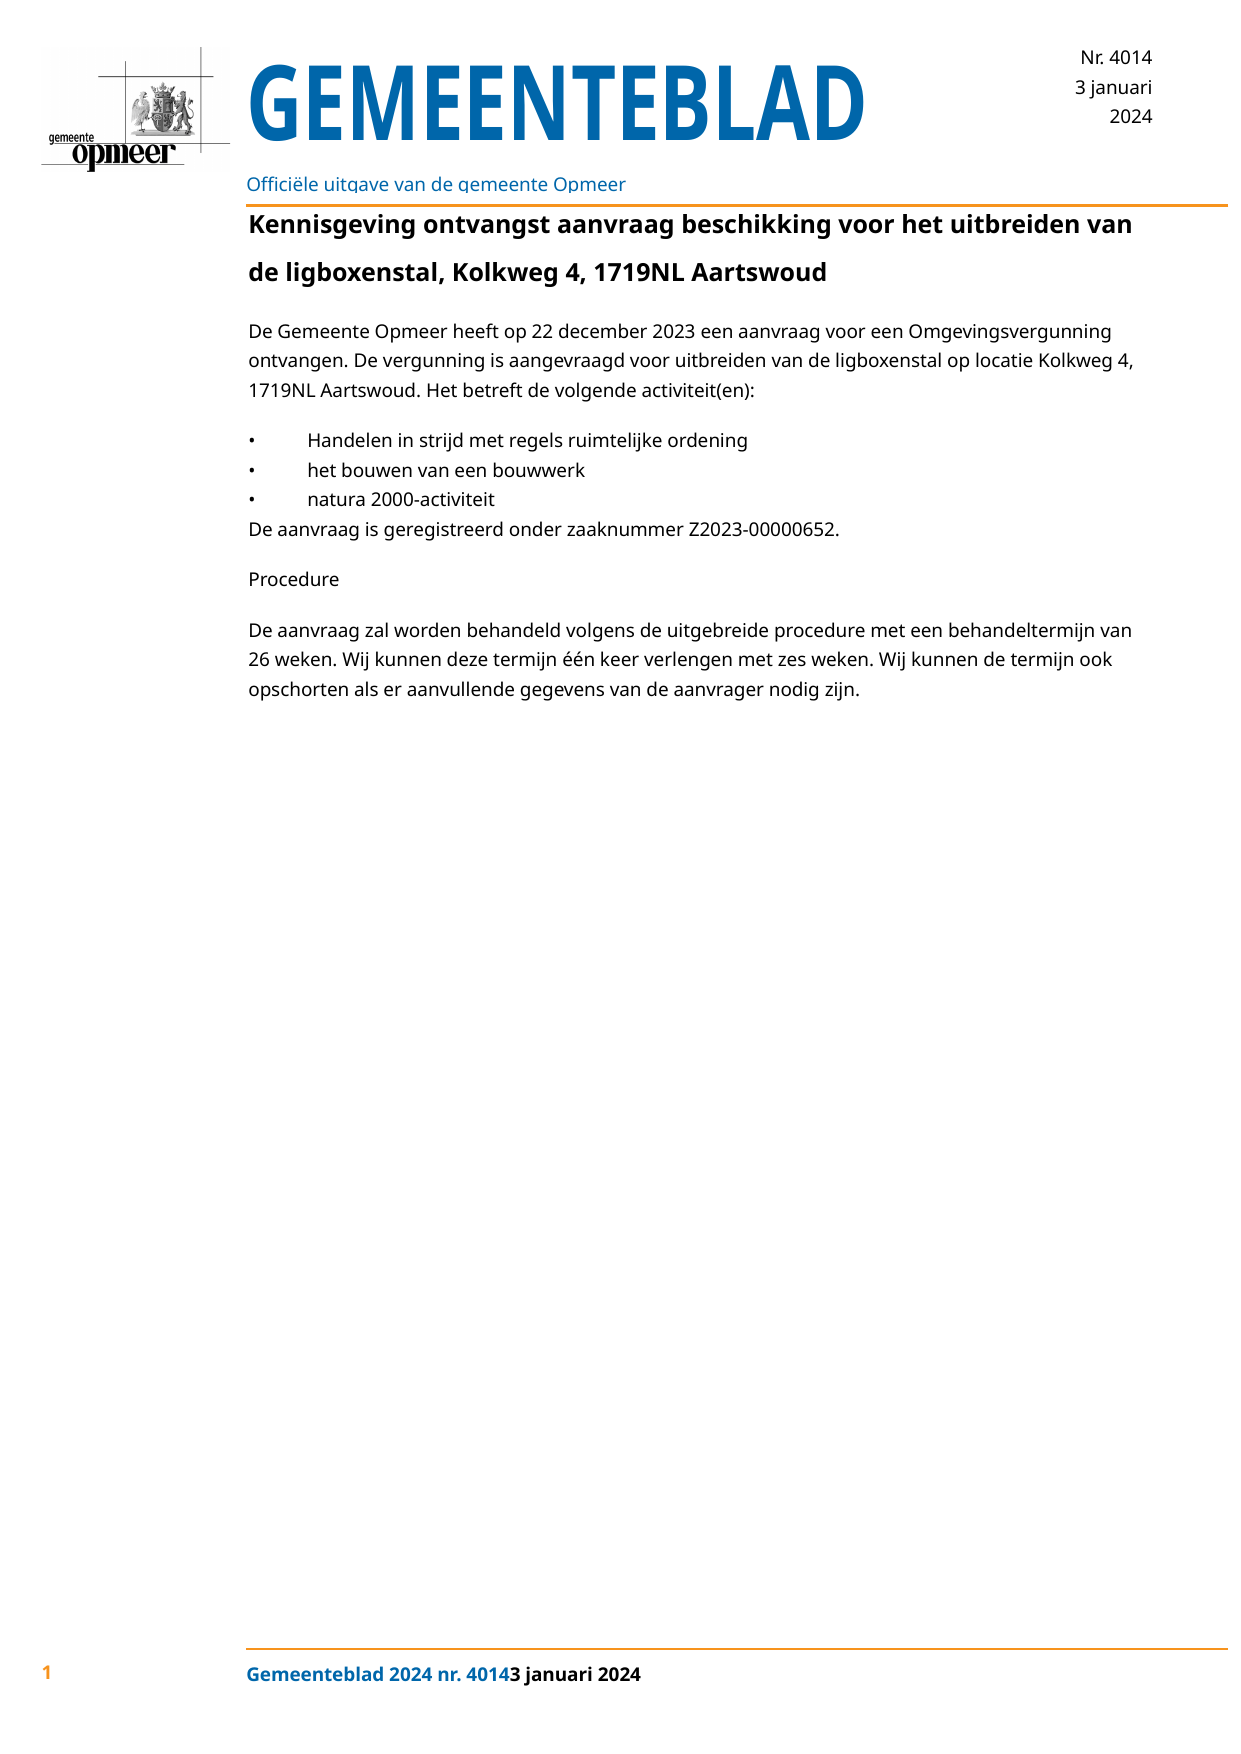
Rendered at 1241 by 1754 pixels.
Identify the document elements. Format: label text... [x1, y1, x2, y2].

text De aanvraag zal worden behandeld volgens de uitgebreide procedure met een behandeltermijn van 26 weken. Wij kunnen deze termijn één keer verlengen met zes weken. Wij kunnen de termijn ook opschorten als er aanvullende gegevens van de aanvrager nodig zijn. [248, 617, 1152, 702]
picture [41, 47, 231, 172]
list natura 2000-activiteit [248, 487, 1152, 512]
text Procedure [248, 567, 1152, 592]
text De aanvraag is geregistreerd onder zaaknummer Z2023-00000652. [248, 516, 1152, 542]
text Kennisgeving ontvangst aanvraag beschikking voor het uitbreiden van de ligboxenstal, Kolkweg 4, 1719NL Aartswoud [248, 207, 1152, 288]
text De Gemeente Opmeer heeft op 22 december 2023 een aanvraag voor een Omgevingsvergunning ontvangen. De vergunning is aangevraagd voor uitbreiden van de ligboxenstal op locatie Kolkweg 4, 1719NL Aartswoud. Het betreft de volgende activiteit(en): [248, 318, 1152, 403]
list Handelen in strijd met regels ruimtelijke ordening [248, 427, 1152, 453]
list het bouwen van een bouwwerk [248, 457, 1152, 483]
